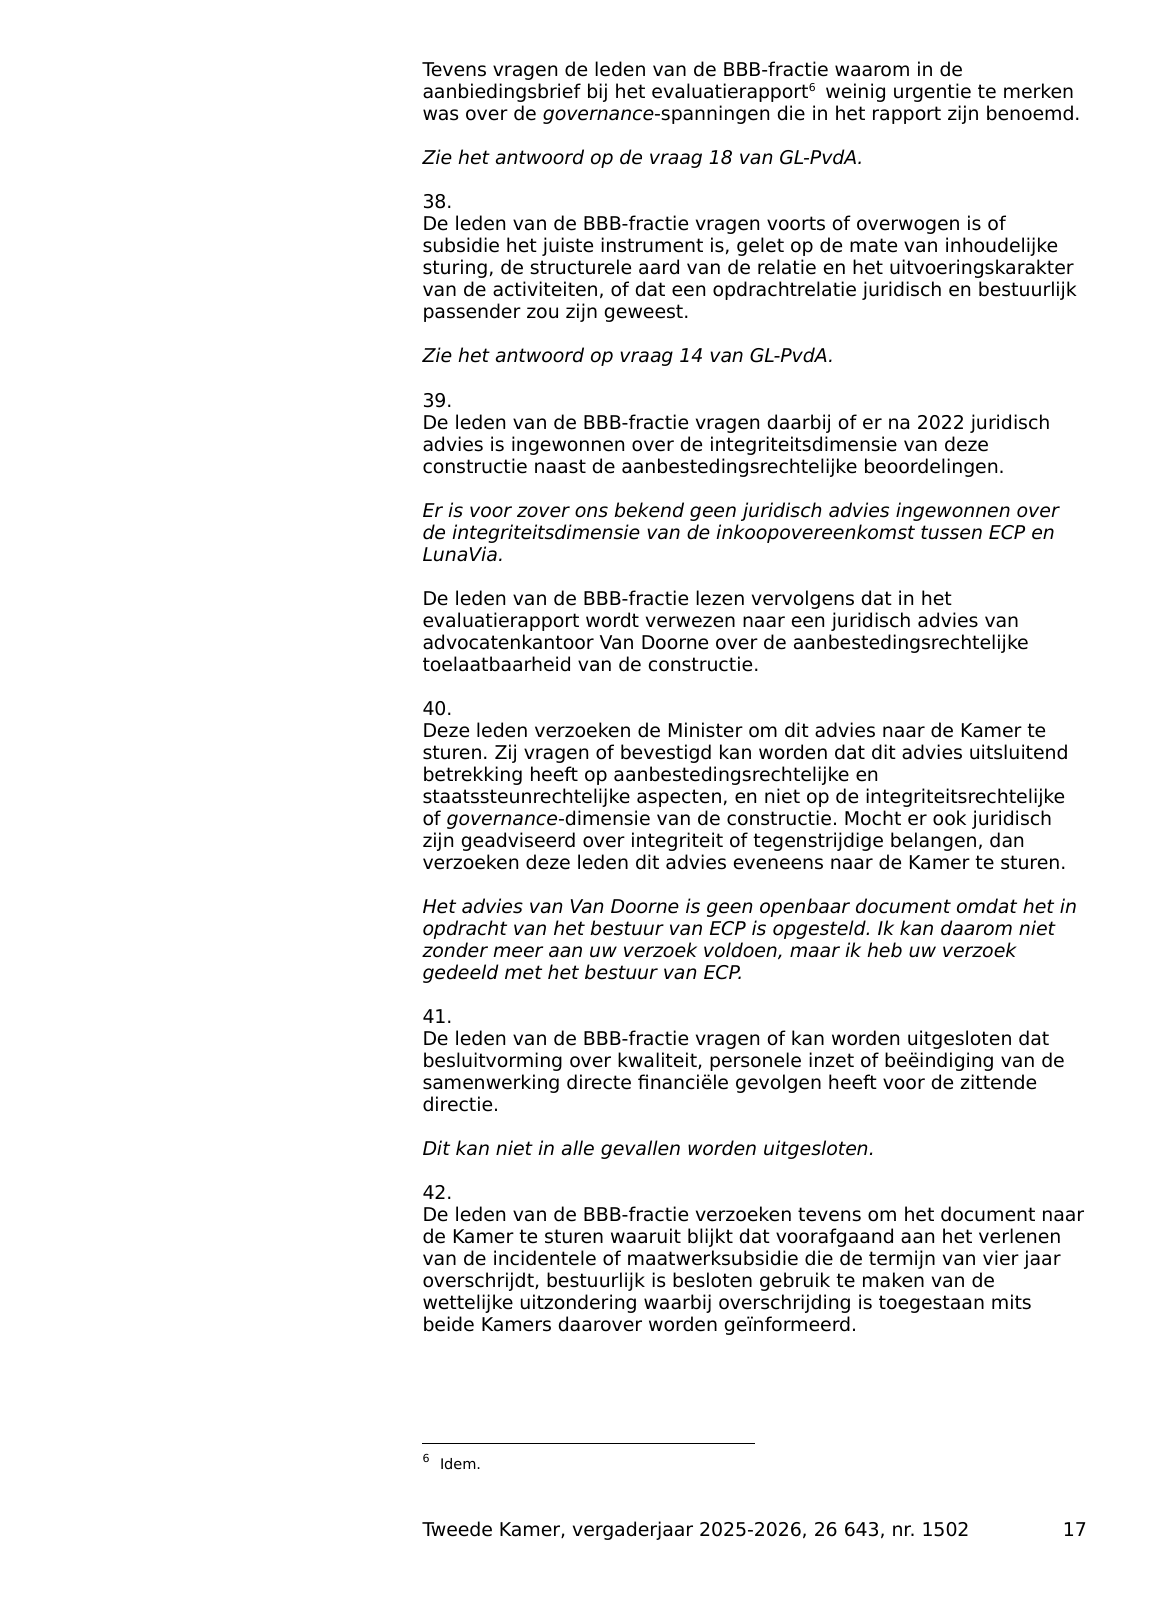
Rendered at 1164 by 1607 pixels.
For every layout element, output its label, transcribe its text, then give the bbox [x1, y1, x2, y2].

text 38. [422, 191, 1087, 213]
text 41. [422, 1006, 1087, 1028]
text De leden van de BBB-fractie vragen daarbij of er na 2022 juridisch advies is ingewonnen over de integriteitsdimensie van deze constructie naast de aanbestedingsrechtelijke beoordelingen. [422, 412, 1087, 477]
text Het advies van Van Doorne is geen openbaar document omdat het in opdracht van het bestuur van ECP is opgesteld. Ik kan daarom niet zonder meer aan uw verzoek voldoen, maar ik heb uw verzoek gedeeld met het bestuur van ECP. [422, 896, 1087, 984]
text De leden van de BBB-fractie verzoeken tevens om het document naar de Kamer te sturen waaruit blijkt dat voorafgaand aan het verlenen van de incidentele of maatwerksubsidie die de termijn van vier jaar overschrijdt, bestuurlijk is besloten gebruik te maken van de wettelijke uitzondering waarbij overschrijding is toegestaan mits beide Kamers daarover worden geïnformeerd. [422, 1204, 1087, 1336]
text De leden van de BBB-fractie lezen vervolgens dat in het evaluatierapport wordt verwezen naar een juridisch advies van advocatenkantoor Van Doorne over de aanbestedingsrechtelijke toelaatbaarheid van de constructie. [422, 588, 1087, 676]
text 42. [422, 1182, 1087, 1204]
text De leden van de BBB-fractie vragen of kan worden uitgesloten dat besluitvorming over kwaliteit, personele inzet of beëindiging van de samenwerking directe financiële gevolgen heeft voor de zittende directie. [422, 1028, 1087, 1116]
text Er is voor zover ons bekend geen juridisch advies ingewonnen over de integriteitsdimensie van de inkoopovereenkomst tussen ECP en LunaVia. [422, 500, 1087, 566]
text Tevens vragen de leden van de BBB-fractie waarom in de aanbiedingsbrief bij het evaluatierapport weinig urgentie te merken was over de governance-spanningen die in het rapport zijn benoemd. [422, 59, 1087, 125]
text 39. [422, 389, 1087, 412]
text De leden van de BBB-fractie vragen voorts of overwogen is of subsidie het juiste instrument is, gelet op de mate van inhoudelijke sturing, de structurele aard van de relatie en het uitvoeringskarakter van de activiteiten, of dat een opdrachtrelatie juridisch en bestuurlijk passender zou zijn geweest. [422, 213, 1087, 323]
text Idem. [422, 1452, 1087, 1474]
text Zie het antwoord op vraag 14 van GL-PvdA. [422, 345, 1087, 367]
text Zie het antwoord op de vraag 18 van GL-PvdA. [422, 147, 1087, 169]
text 40. [422, 698, 1087, 720]
text Deze leden verzoeken de Minister om dit advies naar de Kamer te sturen. Zij vragen of bevestigd kan worden dat dit advies uitsluitend betrekking heeft op aanbestedingsrechtelijke en staatssteunrechtelijke aspecten, en niet op de integriteitsrechtelijke of governance-dimensie van de constructie. Mocht er ook juridisch zijn geadviseerd over integriteit of tegenstrijdige belangen, dan verzoeken deze leden dit advies eveneens naar de Kamer te sturen. [422, 720, 1087, 874]
text Dit kan niet in alle gevallen worden uitgesloten. [422, 1138, 1087, 1160]
